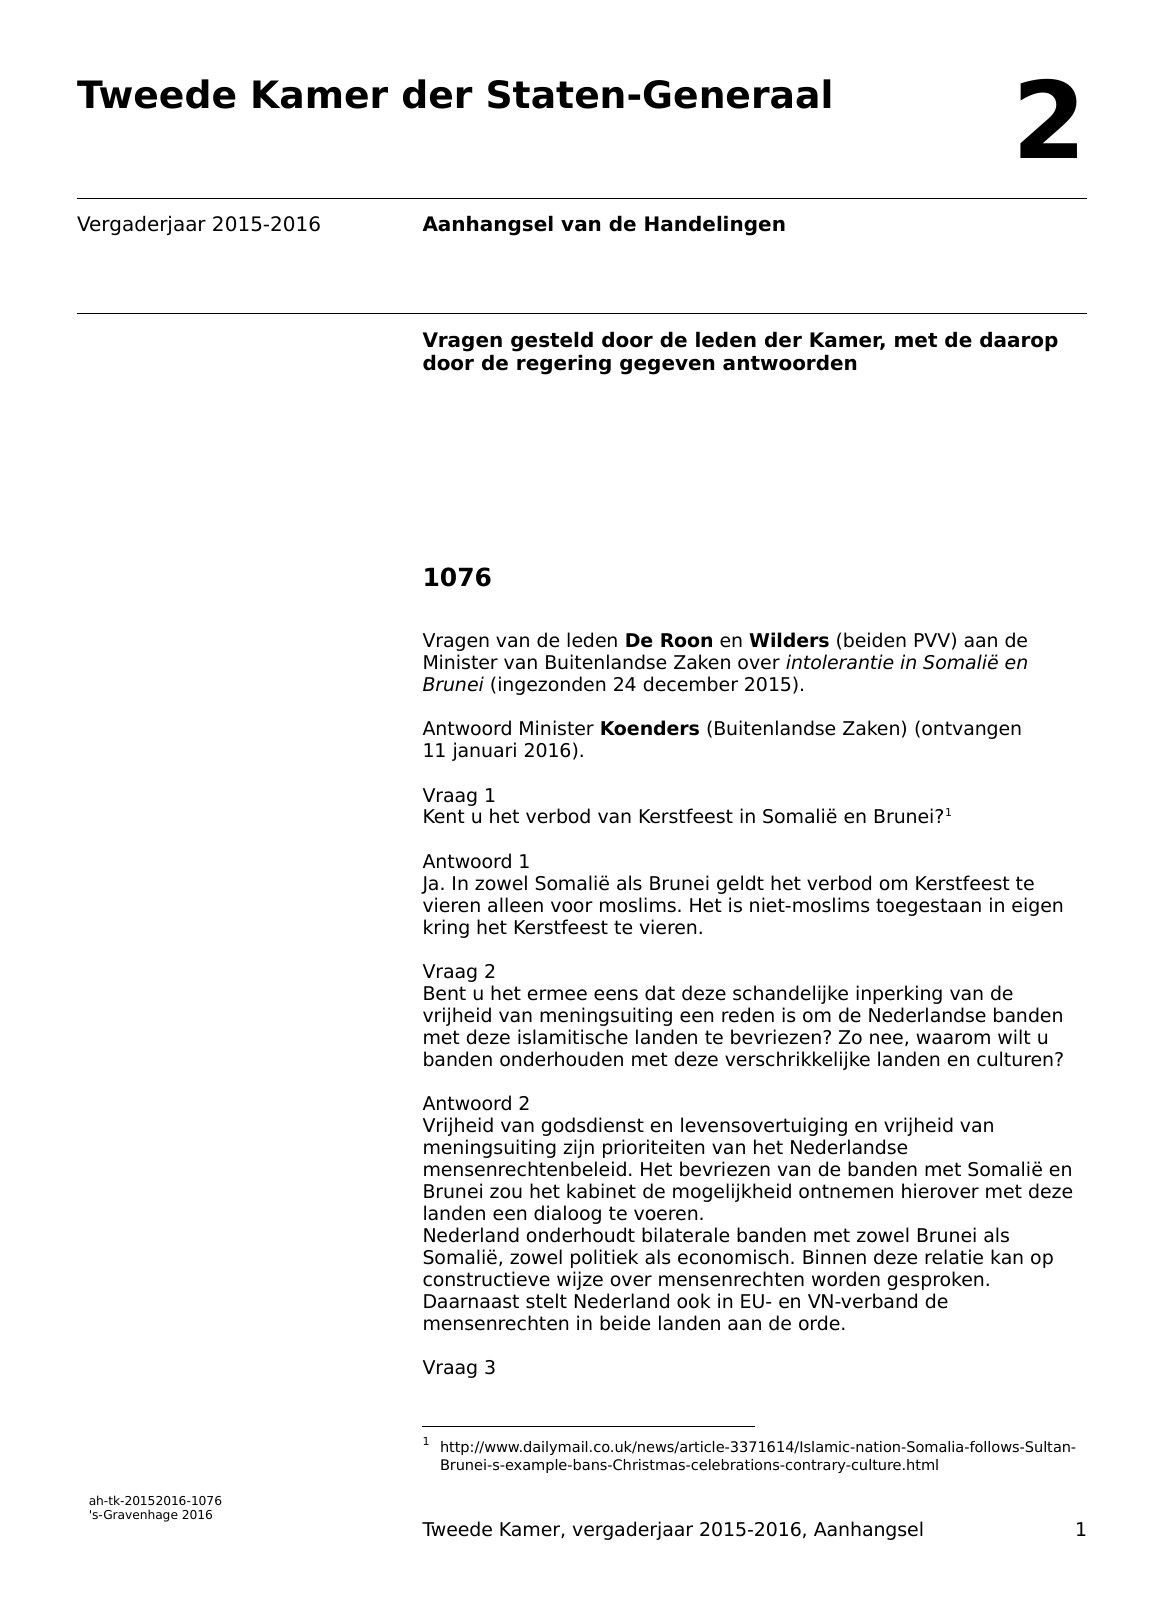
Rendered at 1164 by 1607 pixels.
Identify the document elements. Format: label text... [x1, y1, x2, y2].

table_cell Aanhangsel van de Handelingen [422, 199, 1087, 313]
table_cell [77, 314, 422, 375]
text Ja. In zowel Somalië als Brunei geldt het verbod om Kerstfeest te vieren alleen voor moslims. Het is niet-moslims toegestaan in eigen kring het Kerstfeest te vieren. [422, 873, 1087, 938]
text Nederland onderhoudt bilaterale banden met zowel Brunei als Somalië, zowel politiek als economisch. Binnen deze relatie kan op constructieve wijze over mensenrechten worden gesproken. Daarnaast stelt Nederland ook in EU- en VN-verband de mensenrechten in beide landen aan de orde. [422, 1225, 1087, 1334]
text Antwoord Minister Koenders (Buitenlandse Zaken) (ontvangen 11 januari 2016). [422, 718, 1087, 762]
text ah-tk-20152016-1076 [88, 1494, 323, 1508]
text http://www.dailymail.co.uk/news/article-3371614/Islamic-nation-Somalia-follows-Sultan-Brunei-s-example-bans-Christmas-celebrations-contrary-culture.html [422, 1435, 1087, 1474]
text 's-Gravenhage 2016 [88, 1508, 323, 1522]
table_header Tweede Kamer der Staten-Generaal [77, 59, 886, 198]
text Bent u het ermee eens dat deze schandelijke inperking van de vrijheid van meningsuiting een reden is om de Nederlandse banden met deze islamitische landen te bevriezen? Zo nee, waarom wilt u banden onderhouden met deze verschrikkelijke landen en culturen? [422, 983, 1087, 1071]
table_cell Vragen gesteld door de leden der Kamer, met de daarop door de regering gegeven antwoorden [422, 314, 1087, 375]
table_header 2 [886, 59, 1087, 198]
text Vrijheid van godsdienst en levensovertuiging en vrijheid van meningsuiting zijn prioriteiten van het Nederlandse mensenrechtenbeleid. Het bevriezen van de banden met Somalië en Brunei zou het kabinet de mogelijkheid ontnemen hierover met deze landen een dialoog te voeren. [422, 1115, 1087, 1225]
text Vraag 3 [422, 1357, 1087, 1379]
text 1076 [422, 563, 1087, 592]
text Kent u het verbod van Kerstfeest in Somalië en Brunei? [422, 806, 1087, 828]
table_cell Vergaderjaar 2015-2016 [77, 199, 422, 313]
text Vragen van de leden De Roon en Wilders (beiden PVV) aan de Minister van Buitenlandse Zaken over intolerantie in Somalië en Brunei (ingezonden 24 december 2015). [422, 630, 1087, 696]
text Antwoord 2 [422, 1093, 1087, 1115]
text Vraag 2 [422, 961, 1087, 983]
text Vraag 1 [422, 784, 1087, 806]
text Antwoord 1 [422, 851, 1087, 873]
